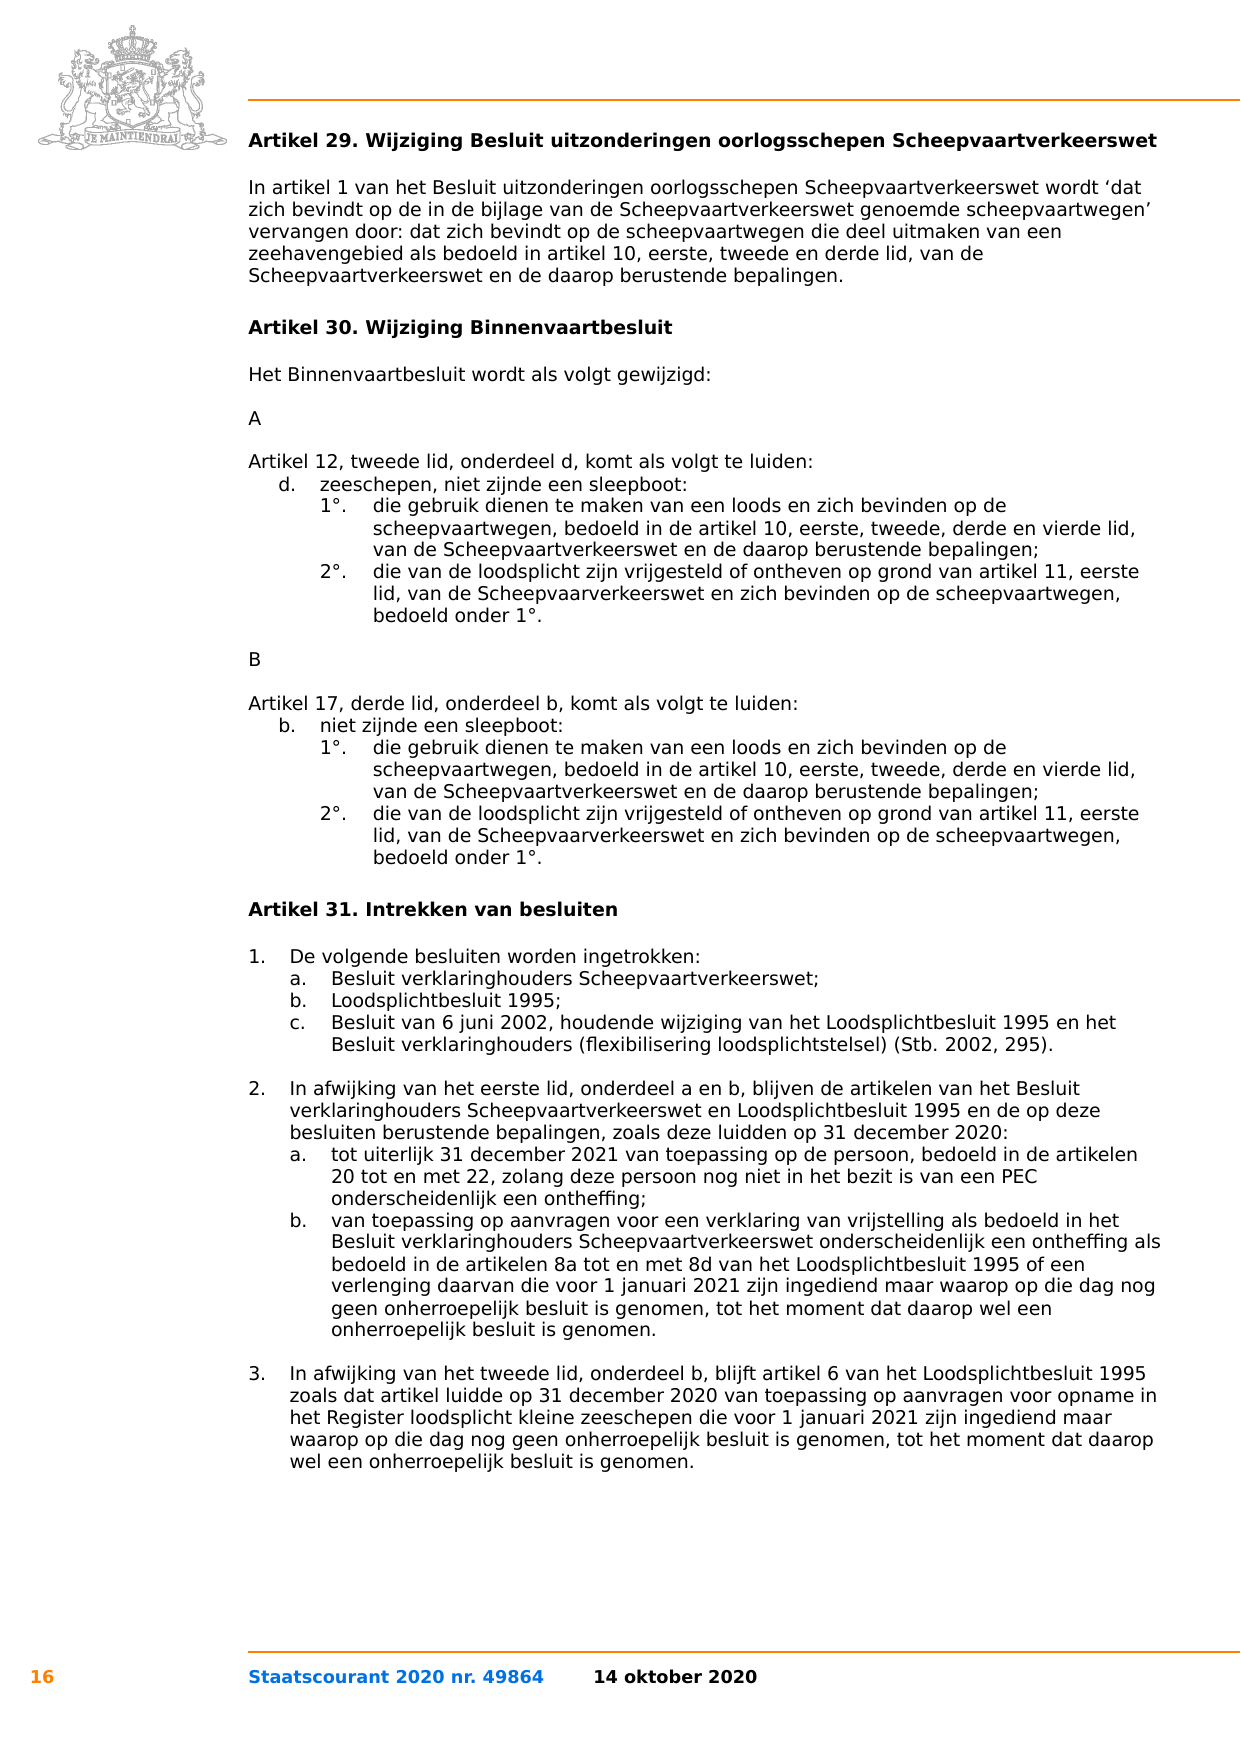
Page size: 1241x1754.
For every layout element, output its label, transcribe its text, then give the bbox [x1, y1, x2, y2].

text A [248, 408, 1163, 429]
text d. zeeschepen, niet zijnde een sleepboot: [278, 473, 1163, 495]
text 1°. die gebruik dienen te maken van een loods en zich bevinden op de scheepvaartwegen, bedoeld in de artikel 10, eerste, tweede, derde en vierde lid, van de Scheepvaartverkeerswet en de daarop berustende bepalingen; [319, 495, 1163, 561]
text a. tot uiterlijk 31 december 2021 van toepassing op de persoon, bedoeld in de artikelen 20 tot en met 22, zolang deze persoon nog niet in het bezit is van een PEC onderscheidenlijk een ontheffing; [289, 1143, 1163, 1209]
text 2°. die van de loodsplicht zijn vrijgesteld of ontheven op grond van artikel 11, eerste lid, van de Scheepvaarverkeerswet en zich bevinden op de scheepvaartwegen, bedoeld onder 1°. [319, 803, 1163, 869]
text 3. In afwijking van het tweede lid, onderdeel b, blijft artikel 6 van het Loodsplichtbesluit 1995 zoals dat artikel luidde op 31 december 2020 van toepassing op aanvragen voor opname in het Register loodsplicht kleine zeeschepen die voor 1 januari 2021 zijn ingediend maar waarop op die dag nog geen onherroepelijk besluit is genomen, tot het moment dat daarop wel een onherroepelijk besluit is genomen. [248, 1363, 1163, 1473]
text B [248, 649, 1163, 671]
text b. Loodsplichtbesluit 1995; [289, 990, 1163, 1012]
text 1°. die gebruik dienen te maken van een loods en zich bevinden op de scheepvaartwegen, bedoeld in de artikel 10, eerste, tweede, derde en vierde lid, van de Scheepvaartverkeerswet en de daarop berustende bepalingen; [319, 737, 1163, 803]
text a. Besluit verklaringhouders Scheepvaartverkeerswet; [289, 968, 1163, 990]
text In artikel 1 van het Besluit uitzonderingen oorlogsschepen Scheepvaartverkeerswet wordt ‘dat zich bevindt op de in de bijlage van de Scheepvaartverkeerswet genoemde scheepvaartwegen’ vervangen door: dat zich bevindt op de scheepvaartwegen die deel uitmaken van een zeehavengebied als bedoeld in artikel 10, eerste, tweede en derde lid, van de Scheepvaartverkeerswet en de daarop berustende bepalingen. [248, 177, 1163, 287]
subtitle Artikel 29. Wijziging Besluit uitzonderingen oorlogsschepen Scheepvaartverkeerswet [248, 130, 1163, 152]
subtitle Artikel 31. Intrekken van besluiten [248, 899, 1163, 921]
text Artikel 12, tweede lid, onderdeel d, komt als volgt te luiden: [248, 451, 1163, 473]
text c. Besluit van 6 juni 2002, houdende wijziging van het Loodsplichtbesluit 1995 en het Besluit verklaringhouders (flexibilisering loodsplichtstelsel) (Stb. 2002, 295). [289, 1012, 1163, 1056]
text b. van toepassing op aanvragen voor een verklaring van vrijstelling als bedoeld in het Besluit verklaringhouders Scheepvaartverkeerswet onderscheidenlijk een ontheffing als bedoeld in de artikelen 8a tot en met 8d van het Loodsplichtbesluit 1995 of een verlenging daarvan die voor 1 januari 2021 zijn ingediend maar waarop op die dag nog geen onherroepelijk besluit is genomen, tot het moment dat daarop wel een onherroepelijk besluit is genomen. [289, 1209, 1163, 1341]
text 2. In afwijking van het eerste lid, onderdeel a en b, blijven de artikelen van het Besluit verklaringhouders Scheepvaartverkeerswet en Loodsplichtbesluit 1995 en de op deze besluiten berustende bepalingen, zoals deze luidden op 31 december 2020: [248, 1078, 1163, 1143]
text Artikel 17, derde lid, onderdeel b, komt als volgt te luiden: [248, 693, 1163, 715]
picture [38, 25, 227, 150]
text 2°. die van de loodsplicht zijn vrijgesteld of ontheven op grond van artikel 11, eerste lid, van de Scheepvaarverkeerswet en zich bevinden op de scheepvaartwegen, bedoeld onder 1°. [319, 561, 1163, 627]
text b. niet zijnde een sleepboot: [278, 715, 1163, 737]
text 1. De volgende besluiten worden ingetrokken: [248, 946, 1163, 968]
subtitle Artikel 30. Wijziging Binnenvaartbesluit [248, 317, 1163, 339]
text Het Binnenvaartbesluit wordt als volgt gewijzigd: [248, 364, 1163, 386]
